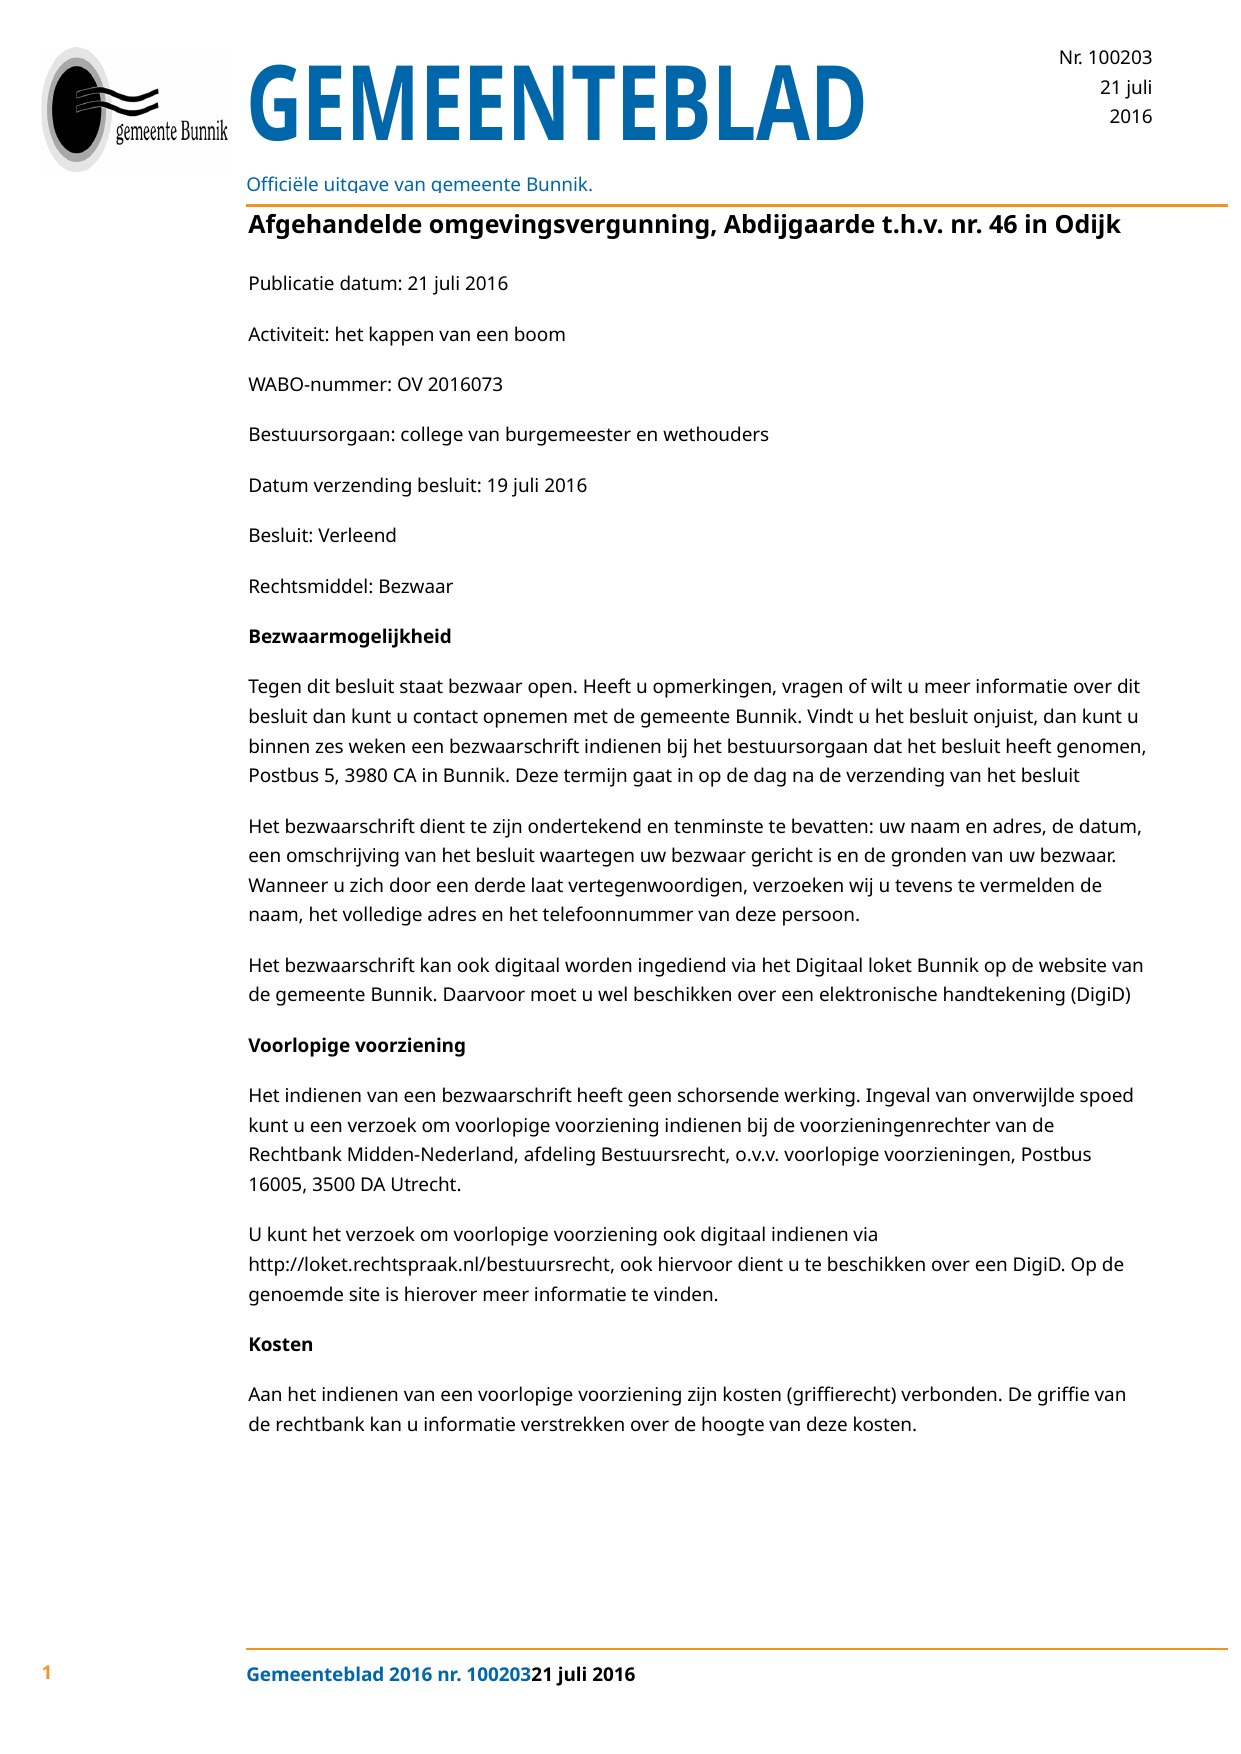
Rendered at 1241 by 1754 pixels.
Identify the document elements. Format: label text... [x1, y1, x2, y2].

text Bestuursorgaan: college van burgemeester en wethouders [248, 422, 1152, 447]
text Besluit: Verleend [248, 522, 1152, 548]
text Tegen dit besluit staat bezwaar open. Heeft u opmerkingen, vragen of wilt u meer informatie over dit besluit dan kunt u contact opnemen met de gemeente Bunnik. Vindt u het besluit onjuist, dan kunt u binnen zes weken een bezwaarschrift indienen bij het bestuursorgaan dat het besluit heeft genomen, Postbus 5, 3980 CA in Bunnik. Deze termijn gaat in op de dag na de verzending van het besluit [248, 674, 1152, 788]
picture [41, 47, 231, 172]
text Rechtsmiddel: Bezwaar [248, 573, 1152, 598]
text Publicatie datum: 21 juli 2016 [248, 270, 1152, 296]
text Het indienen van een bezwaarschrift heeft geen schorsende werking. Ingeval van onverwijlde spoed kunt u een verzoek om voorlopige voorziening indienen bij de voorzieningenrechter van de Rechtbank Midden-Nederland, afdeling Bestuursrecht, o.v.v. voorlopige voorzieningen, Postbus 16005, 3500 DA Utrecht. [248, 1082, 1152, 1197]
text Bezwaarmogelijkheid [248, 623, 1152, 649]
text Datum verzending besluit: 19 juli 2016 [248, 472, 1152, 498]
text Aan het indienen van een voorlopige voorziening zijn kosten (griffierecht) verbonden. De griffie van de rechtbank kan u informatie verstrekken over de hoogte van deze kosten. [248, 1382, 1152, 1437]
text Afgehandelde omgevingsvergunning, Abdijgaarde t.h.v. nr. 46 in Odijk [248, 207, 1152, 241]
text Het bezwaarschrift dient te zijn ondertekend en tenminste te bevatten: uw naam en adres, de datum, een omschrijving van het besluit waartegen uw bezwaar gericht is en de gronden van uw bezwaar. Wanneer u zich door een derde laat vertegenwoordigen, verzoeken wij u tevens te vermelden de naam, het volledige adres en het telefoonnummer van deze persoon. [248, 813, 1152, 927]
text WABO-nummer: OV 2016073 [248, 371, 1152, 397]
text Voorlopige voorziening [248, 1032, 1152, 1058]
text Het bezwaarschrift kan ook digitaal worden ingediend via het Digitaal loket Bunnik op de website van de gemeente Bunnik. Daarvoor moet u wel beschikken over een elektronische handtekening (DigiD) [248, 952, 1152, 1007]
text Activiteit: het kappen van een boom [248, 321, 1152, 346]
text Kosten [248, 1331, 1152, 1357]
text U kunt het verzoek om voorlopige voorziening ook digitaal indienen via http://loket.rechtspraak.nl/bestuursrecht, ook hiervoor dient u te beschikken over een DigiD. Op de genoemde site is hierover meer informatie te vinden. [248, 1222, 1152, 1306]
